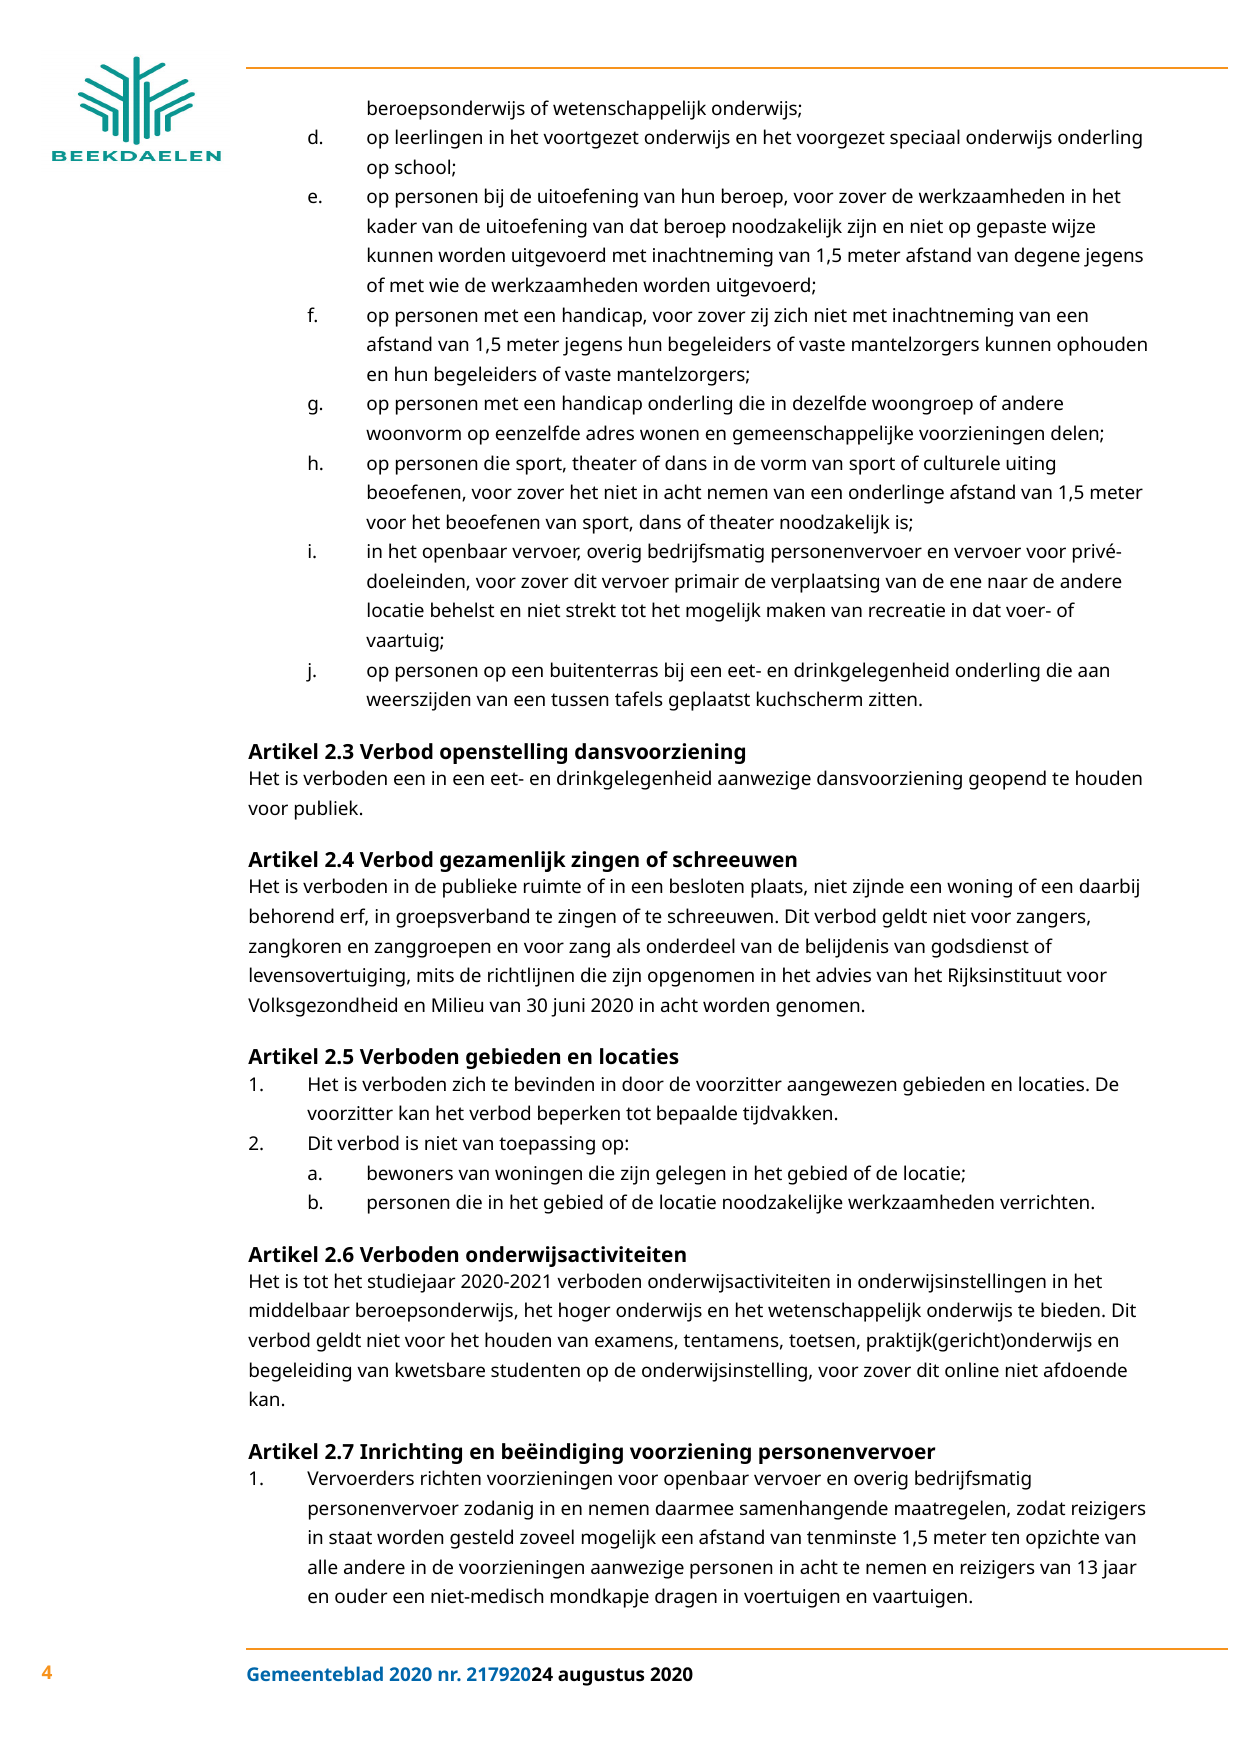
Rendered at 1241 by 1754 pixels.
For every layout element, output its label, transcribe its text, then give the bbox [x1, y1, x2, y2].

text Het is verboden een in een eet- en drinkgelegenheid aanwezige dansvoorziening geopend te houden voor publiek. [248, 765, 1152, 821]
text Artikel 2.4 Verbod gezamenlijk zingen of schreeuwen [248, 845, 1152, 874]
list Vervoerders richten voorzieningen voor openbaar vervoer en overig bedrijfsmatig personenvervoer zodanig in en nemen daarmee samenhangende maatregelen, zodat reizigers in staat worden gesteld zoveel mogelijk een afstand van tenminste 1,5 meter ten opzichte van alle andere in de voorzieningen aanwezige personen in acht te nemen en reizigers van 13 jaar en ouder een niet-medisch mondkapje dragen in voertuigen en vaartuigen. [248, 1465, 1152, 1609]
list op leerlingen in het voortgezet onderwijs en het voorgezet speciaal onderwijs onderling op school; [307, 124, 1152, 180]
list op personen op een buitenterras bij een eet- en drinkgelegenheid onderling die aan weerszijden van een tussen tafels geplaatst kuchscherm zitten. [307, 657, 1152, 712]
text Artikel 2.6 Verboden onderwijsactiviteiten [248, 1240, 1152, 1268]
list op personen met een handicap onderling die in dezelfde woongroep of andere woonvorm op eenzelfde adres wonen en gemeenschappelijke voorzieningen delen; [307, 391, 1152, 446]
list personen die in het gebied of de locatie noodzakelijke werkzaamheden verrichten. [307, 1189, 1152, 1215]
text Artikel 2.7 Inrichting en beëindiging voorziening personenvervoer [248, 1437, 1152, 1465]
text Het is tot het studiejaar 2020-2021 verboden onderwijsactiviteiten in onderwijsinstellingen in het middelbaar beroepsonderwijs, het hoger onderwijs en het wetenschappelijk onderwijs te bieden. Dit verbod geldt niet voor het houden van examens, tentamens, toetsen, praktijk(gericht)onderwijs en begeleiding van kwetsbare studenten op de onderwijsinstelling, voor zover dit online niet afdoende kan. [248, 1268, 1152, 1412]
text Artikel 2.3 Verbod openstelling dansvoorziening [248, 737, 1152, 765]
text Het is verboden in de publieke ruimte of in een besloten plaats, niet zijnde een woning of een daarbij behorend erf, in groepsverband te zingen of te schreeuwen. Dit verbod geldt niet voor zangers, zangkoren en zanggroepen en voor zang als onderdeel van de belijdenis van godsdienst of levensovertuiging, mits de richtlijnen die zijn opgenomen in het advies van het Rijksinstituut voor Volksgezondheid en Milieu van 30 juni 2020 in acht worden genomen. [248, 874, 1152, 1018]
list Het is verboden zich te bevinden in door de voorzitter aangewezen gebieden en locaties. De voorzitter kan het verbod beperken tot bepaalde tijdvakken. [248, 1071, 1152, 1126]
list beroepsonderwijs of wetenschappelijk onderwijs; [307, 95, 1152, 121]
list bewoners van woningen die zijn gelegen in het gebied of de locatie; [307, 1160, 1152, 1185]
picture [41, 47, 231, 172]
list in het openbaar vervoer, overig bedrijfsmatig personenvervoer en vervoer voor privé-doeleinden, voor zover dit vervoer primair de verplaatsing van de ene naar de andere locatie behelst en niet strekt tot het mogelijk maken van recreatie in dat voer- of vaartuig; [307, 538, 1152, 653]
list op personen die sport, theater of dans in de vorm van sport of culturele uiting beoefenen, voor zover het niet in acht nemen van een onderlinge afstand van 1,5 meter voor het beoefenen van sport, dans of theater noodzakelijk is; [307, 450, 1152, 535]
text Artikel 2.5 Verboden gebieden en locaties [248, 1042, 1152, 1071]
list Dit verbod is niet van toepassing op: [248, 1130, 1152, 1156]
list op personen met een handicap, voor zover zij zich niet met inachtneming van een afstand van 1,5 meter jegens hun begeleiders of vaste mantelzorgers kunnen ophouden en hun begeleiders of vaste mantelzorgers; [307, 302, 1152, 387]
list op personen bij de uitoefening van hun beroep, voor zover de werkzaamheden in het kader van de uitoefening van dat beroep noodzakelijk zijn en niet op gepaste wijze kunnen worden uitgevoerd met inachtneming van 1,5 meter afstand van degene jegens of met wie de werkzaamheden worden uitgevoerd; [307, 183, 1152, 298]
